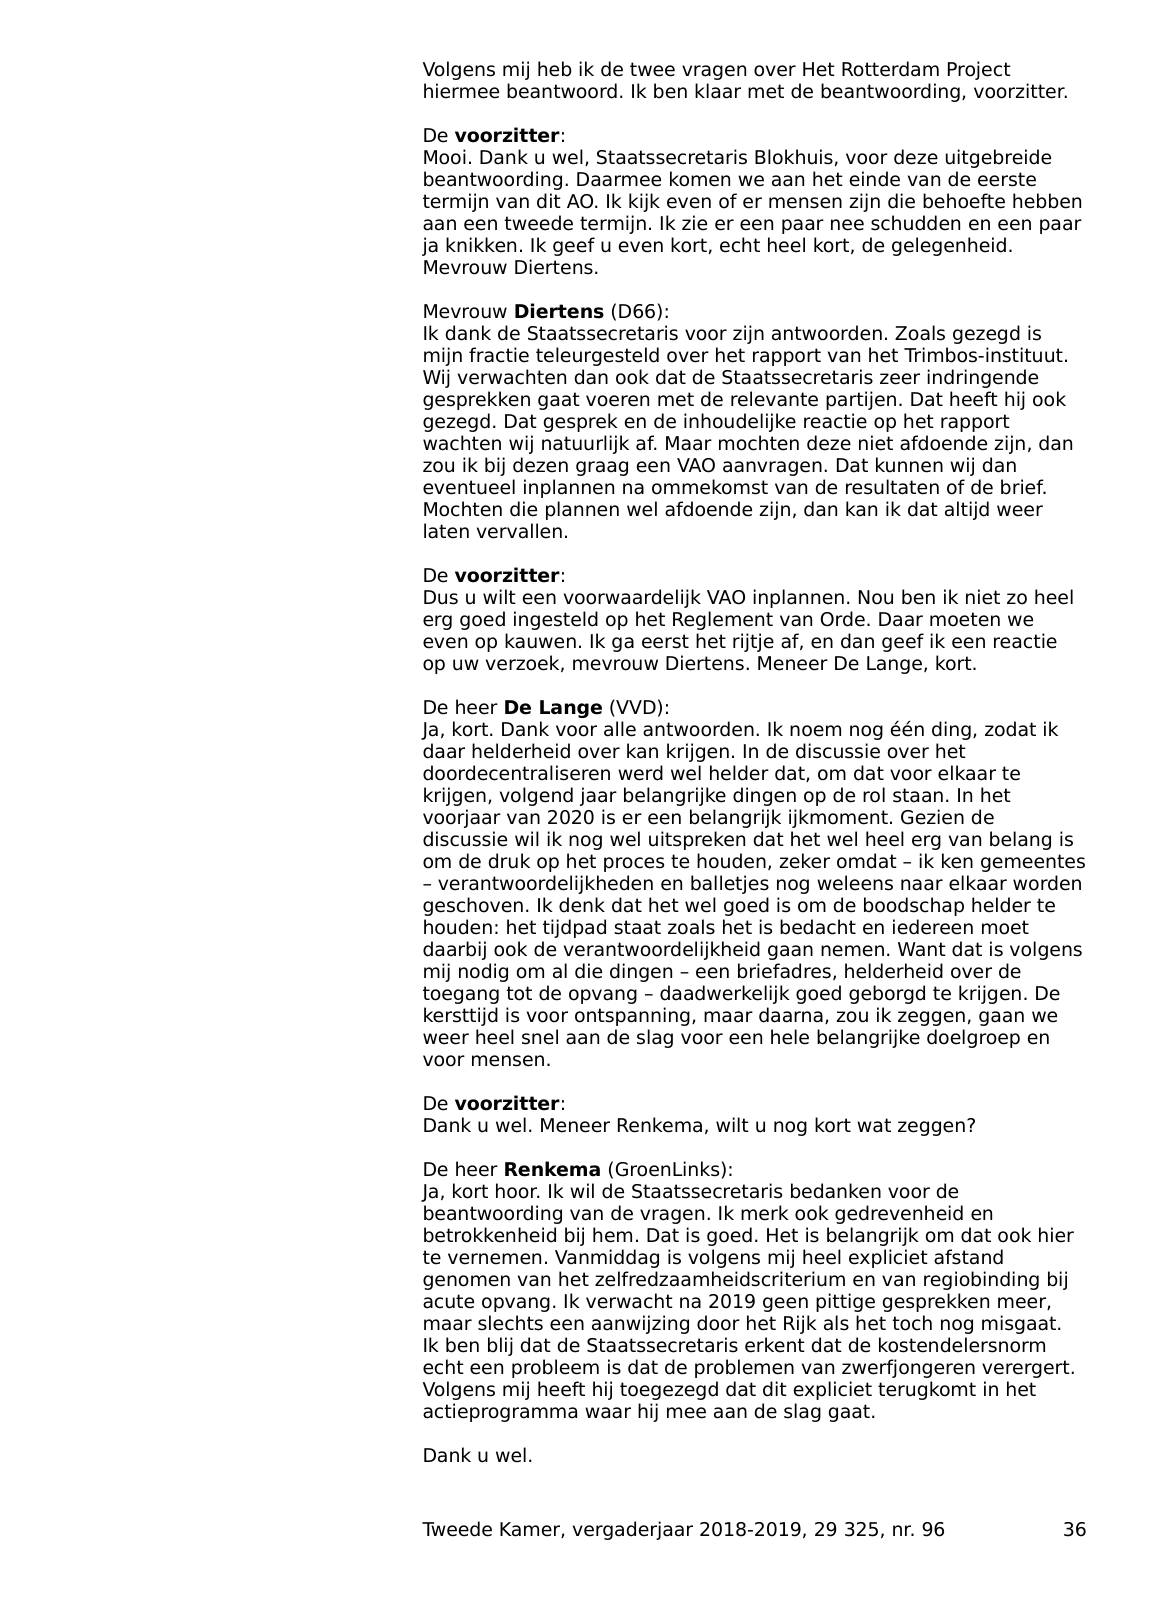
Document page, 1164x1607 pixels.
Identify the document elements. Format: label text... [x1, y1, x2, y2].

text De voorzitter: [422, 1093, 1087, 1115]
text Mevrouw Diertens (D66): [422, 301, 1087, 323]
text Ja, kort hoor. Ik wil de Staatssecretaris bedanken voor de beantwoording van de vragen. Ik merk ook gedrevenheid en betrokkenheid bij hem. Dat is goed. Het is belangrijk om dat ook hier te vernemen. Vanmiddag is volgens mij heel expliciet afstand genomen van het zelfredzaamheidscriterium en van regiobinding bij acute opvang. Ik verwacht na 2019 geen pittige gesprekken meer, maar slechts een aanwijzing door het Rijk als het toch nog misgaat. [422, 1181, 1087, 1335]
text Ik ben blij dat de Staatssecretaris erkent dat de kostendelersnorm echt een probleem is dat de problemen van zwerfjongeren verergert. Volgens mij heeft hij toegezegd dat dit expliciet terugkomt in het actieprogramma waar hij mee aan de slag gaat. [422, 1335, 1087, 1423]
text Volgens mij heb ik de twee vragen over Het Rotterdam Project hiermee beantwoord. Ik ben klaar met de beantwoording, voorzitter. [422, 59, 1087, 103]
text De heer Renkema (GroenLinks): [422, 1159, 1087, 1181]
text De heer De Lange (VVD): [422, 697, 1087, 719]
text Dank u wel. Meneer Renkema, wilt u nog kort wat zeggen? [422, 1115, 1087, 1137]
text Mooi. Dank u wel, Staatssecretaris Blokhuis, voor deze uitgebreide beantwoording. Daarmee komen we aan het einde van de eerste termijn van dit AO. Ik kijk even of er mensen zijn die behoefte hebben aan een tweede termijn. Ik zie er een paar nee schudden en een paar ja knikken. Ik geef u even kort, echt heel kort, de gelegenheid. Mevrouw Diertens. [422, 147, 1087, 279]
text Ja, kort. Dank voor alle antwoorden. Ik noem nog één ding, zodat ik daar helderheid over kan krijgen. In de discussie over het doordecentraliseren werd wel helder dat, om dat voor elkaar te krijgen, volgend jaar belangrijke dingen op de rol staan. In het voorjaar van 2020 is er een belangrijk ijkmoment. Gezien de discussie wil ik nog wel uitspreken dat het wel heel erg van belang is om de druk op het proces te houden, zeker omdat – ik ken gemeentes – verantwoordelijkheden en balletjes nog weleens naar elkaar worden geschoven. Ik denk dat het wel goed is om de boodschap helder te houden: het tijdpad staat zoals het is bedacht en iedereen moet daarbij ook de verantwoordelijkheid gaan nemen. Want dat is volgens mij nodig om al die dingen – een briefadres, helderheid over de toegang tot de opvang – daadwerkelijk goed geborgd te krijgen. De kersttijd is voor ontspanning, maar daarna, zou ik zeggen, gaan we weer heel snel aan de slag voor een hele belangrijke doelgroep en voor mensen. [422, 719, 1087, 1071]
text De voorzitter: [422, 565, 1087, 587]
text De voorzitter: [422, 125, 1087, 147]
text Ik dank de Staatssecretaris voor zijn antwoorden. Zoals gezegd is mijn fractie teleurgesteld over het rapport van het Trimbos-instituut. Wij verwachten dan ook dat de Staatssecretaris zeer indringende gesprekken gaat voeren met de relevante partijen. Dat heeft hij ook gezegd. Dat gesprek en de inhoudelijke reactie op het rapport wachten wij natuurlijk af. Maar mochten deze niet afdoende zijn, dan zou ik bij dezen graag een VAO aanvragen. Dat kunnen wij dan eventueel inplannen na ommekomst van de resultaten of de brief. Mochten die plannen wel afdoende zijn, dan kan ik dat altijd weer laten vervallen. [422, 323, 1087, 543]
text Dus u wilt een voorwaardelijk VAO inplannen. Nou ben ik niet zo heel erg goed ingesteld op het Reglement van Orde. Daar moeten we even op kauwen. Ik ga eerst het rijtje af, en dan geef ik een reactie op uw verzoek, mevrouw Diertens. Meneer De Lange, kort. [422, 587, 1087, 675]
text Dank u wel. [422, 1445, 1087, 1467]
